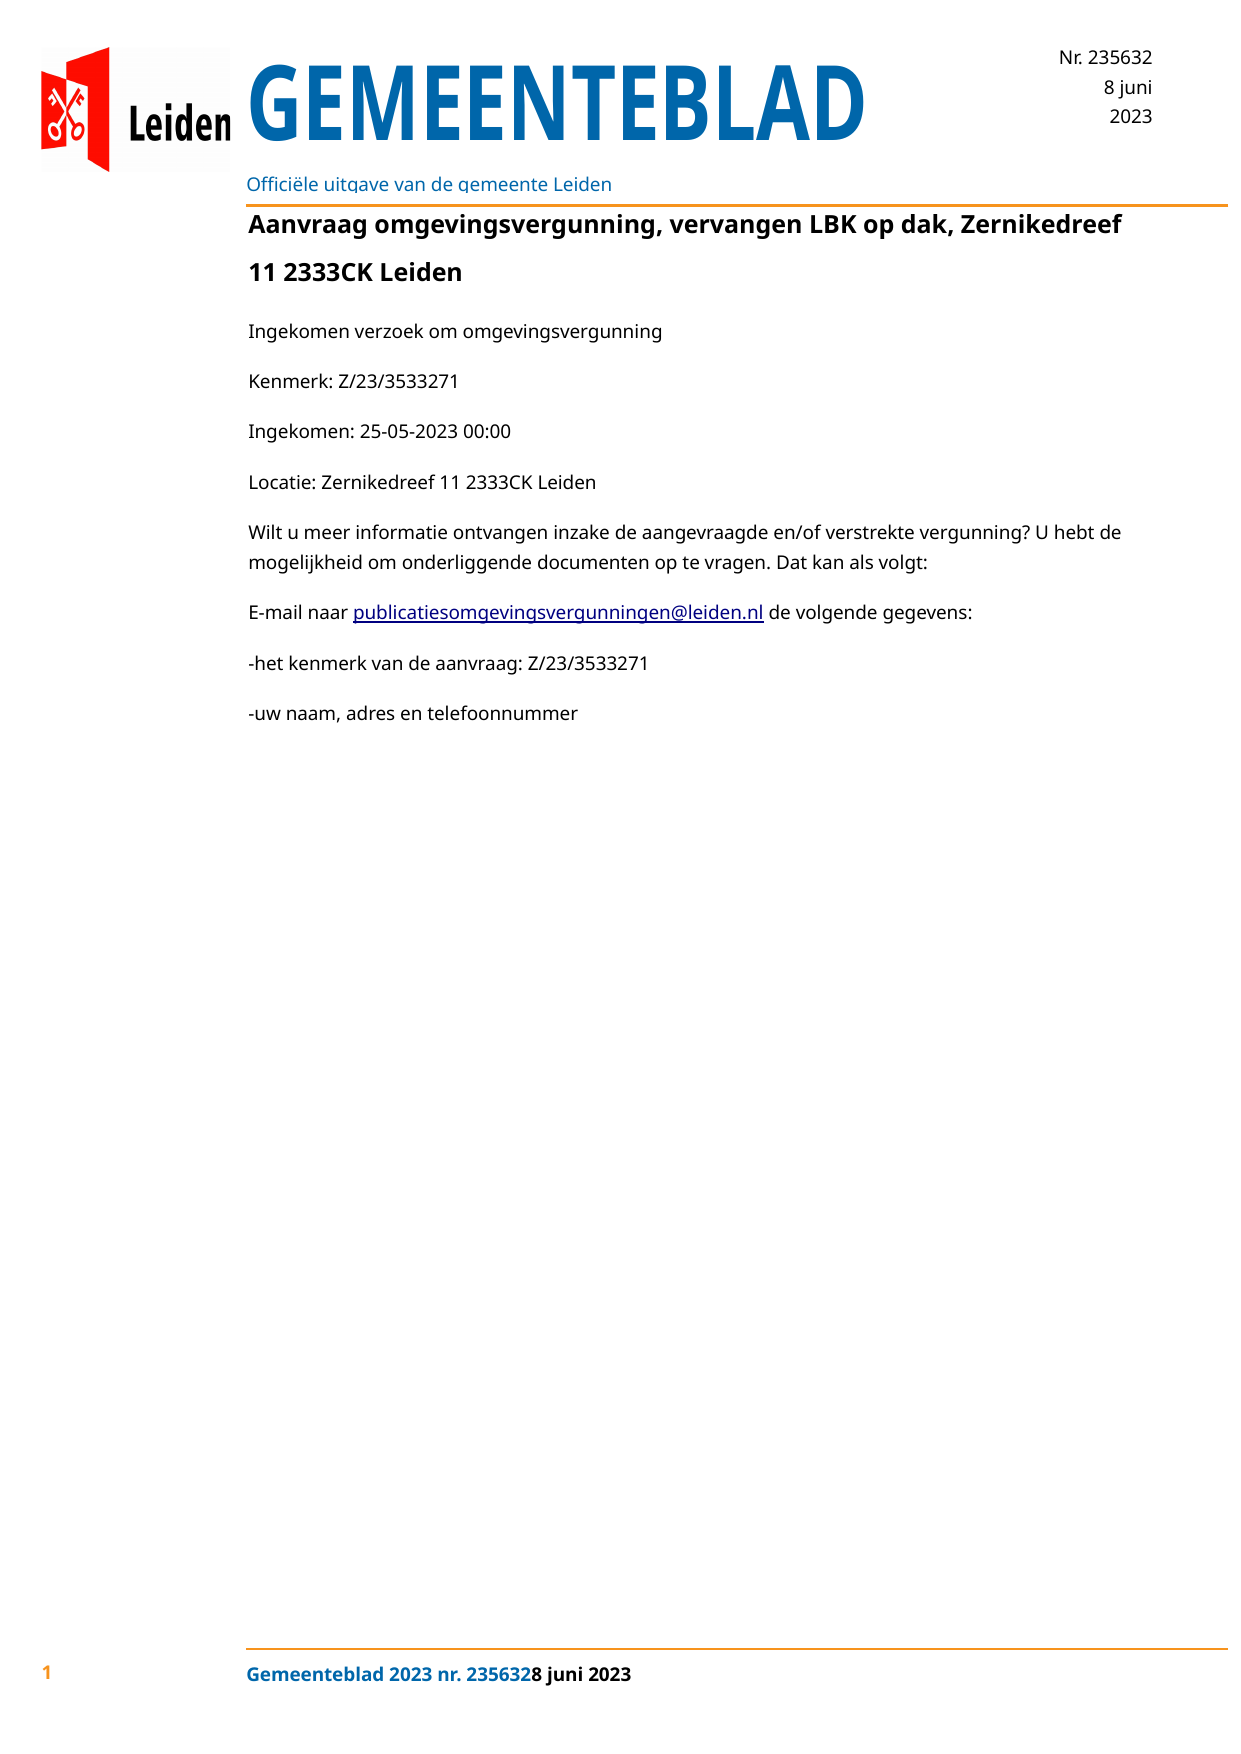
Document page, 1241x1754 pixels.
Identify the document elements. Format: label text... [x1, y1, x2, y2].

text Ingekomen: 25-05-2023 00:00 [248, 419, 1152, 444]
text Kenmerk: Z/23/3533271 [248, 368, 1152, 394]
text E-mail naar publicatiesomgevingsvergunningen@leiden.nl de volgende gegevens: [248, 599, 1152, 625]
text -uw naam, adres en telefoonnummer [248, 700, 1152, 726]
text Locatie: Zernikedreef 11 2333CK Leiden [248, 469, 1152, 495]
picture [41, 47, 231, 172]
text -het kenmerk van de aanvraag: Z/23/3533271 [248, 650, 1152, 676]
text Aanvraag omgevingsvergunning, vervangen LBK op dak, Zernikedreef 11 2333CK Leiden [248, 207, 1152, 288]
text Ingekomen verzoek om omgevingsvergunning [248, 318, 1152, 344]
text Wilt u meer informatie ontvangen inzake de aangevraagde en/of verstrekte vergunning? U hebt de mogelijkheid om onderliggende documenten op te vragen. Dat kan als volgt: [248, 519, 1152, 575]
